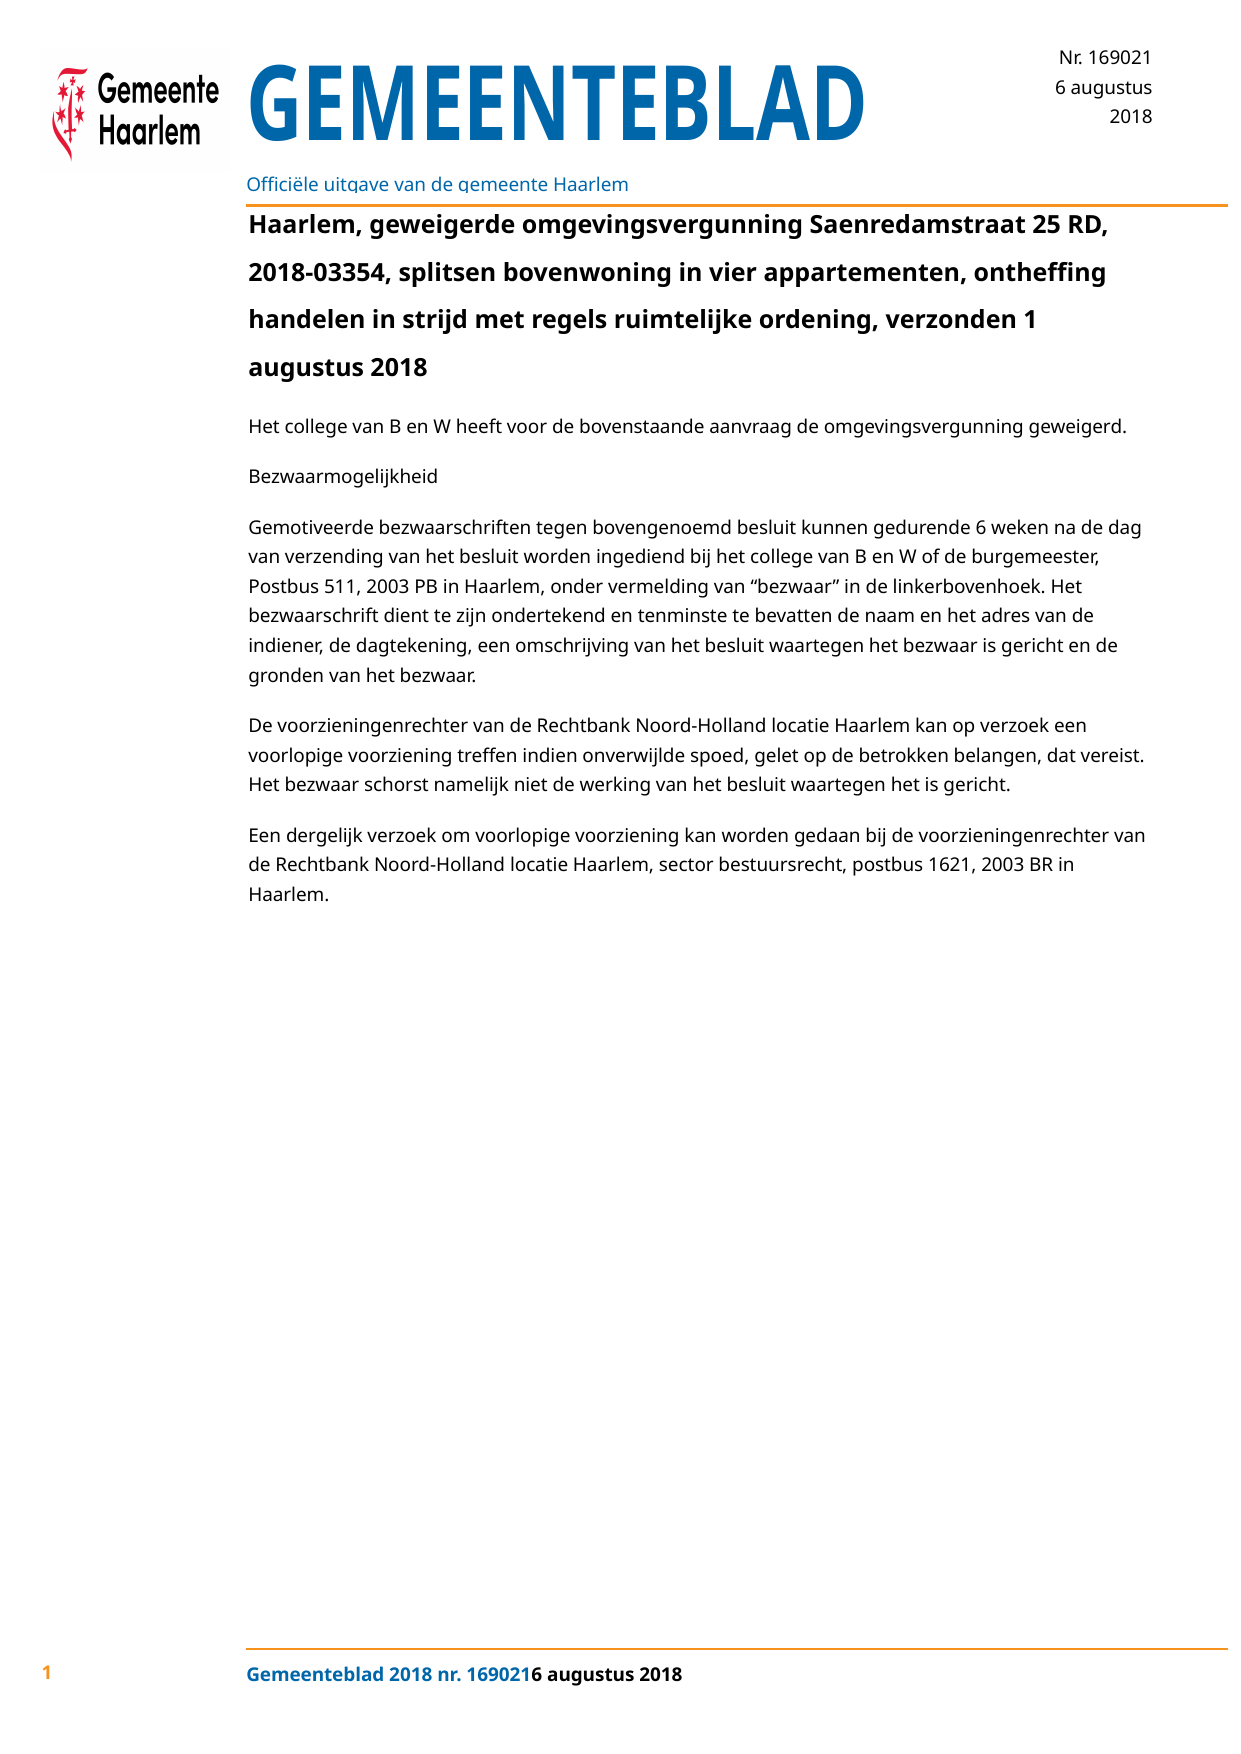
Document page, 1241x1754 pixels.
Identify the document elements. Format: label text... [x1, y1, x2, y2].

text Gemotiveerde bezwaarschriften tegen bovengenoemd besluit kunnen gedurende 6 weken na de dag van verzending van het besluit worden ingediend bij het college van B en W of de burgemeester, Postbus 511, 2003 PB in Haarlem, onder vermelding van “bezwaar” in de linkerbovenhoek. Het bezwaarschrift dient te zijn ondertekend en tenminste te bevatten de naam en het adres van de indiener, de dagtekening, een omschrijving van het besluit waartegen het bezwaar is gericht en de gronden van het bezwaar. [248, 514, 1152, 688]
text Een dergelijk verzoek om voorlopige voorziening kan worden gedaan bij de voorzieningenrechter van de Rechtbank Noord-Holland locatie Haarlem, sector bestuursrecht, postbus 1621, 2003 BR in Haarlem. [248, 822, 1152, 907]
text Het college van B en W heeft voor de bovenstaande aanvraag de omgevingsvergunning geweigerd. [248, 413, 1152, 439]
picture [41, 47, 231, 172]
text Bezwaarmogelijkheid [248, 463, 1152, 489]
text Haarlem, geweigerde omgevingsvergunning Saenredamstraat 25 RD, 2018-03354, splitsen bovenwoning in vier appartementen, ontheffing handelen in strijd met regels ruimtelijke ordening, verzonden 1 augustus 2018 [248, 207, 1152, 384]
text De voorzieningenrechter van de Rechtbank Noord-Holland locatie Haarlem kan op verzoek een voorlopige voorziening treffen indien onverwijlde spoed, gelet op de betrokken belangen, dat vereist. Het bezwaar schorst namelijk niet de werking van het besluit waartegen het is gericht. [248, 712, 1152, 797]
